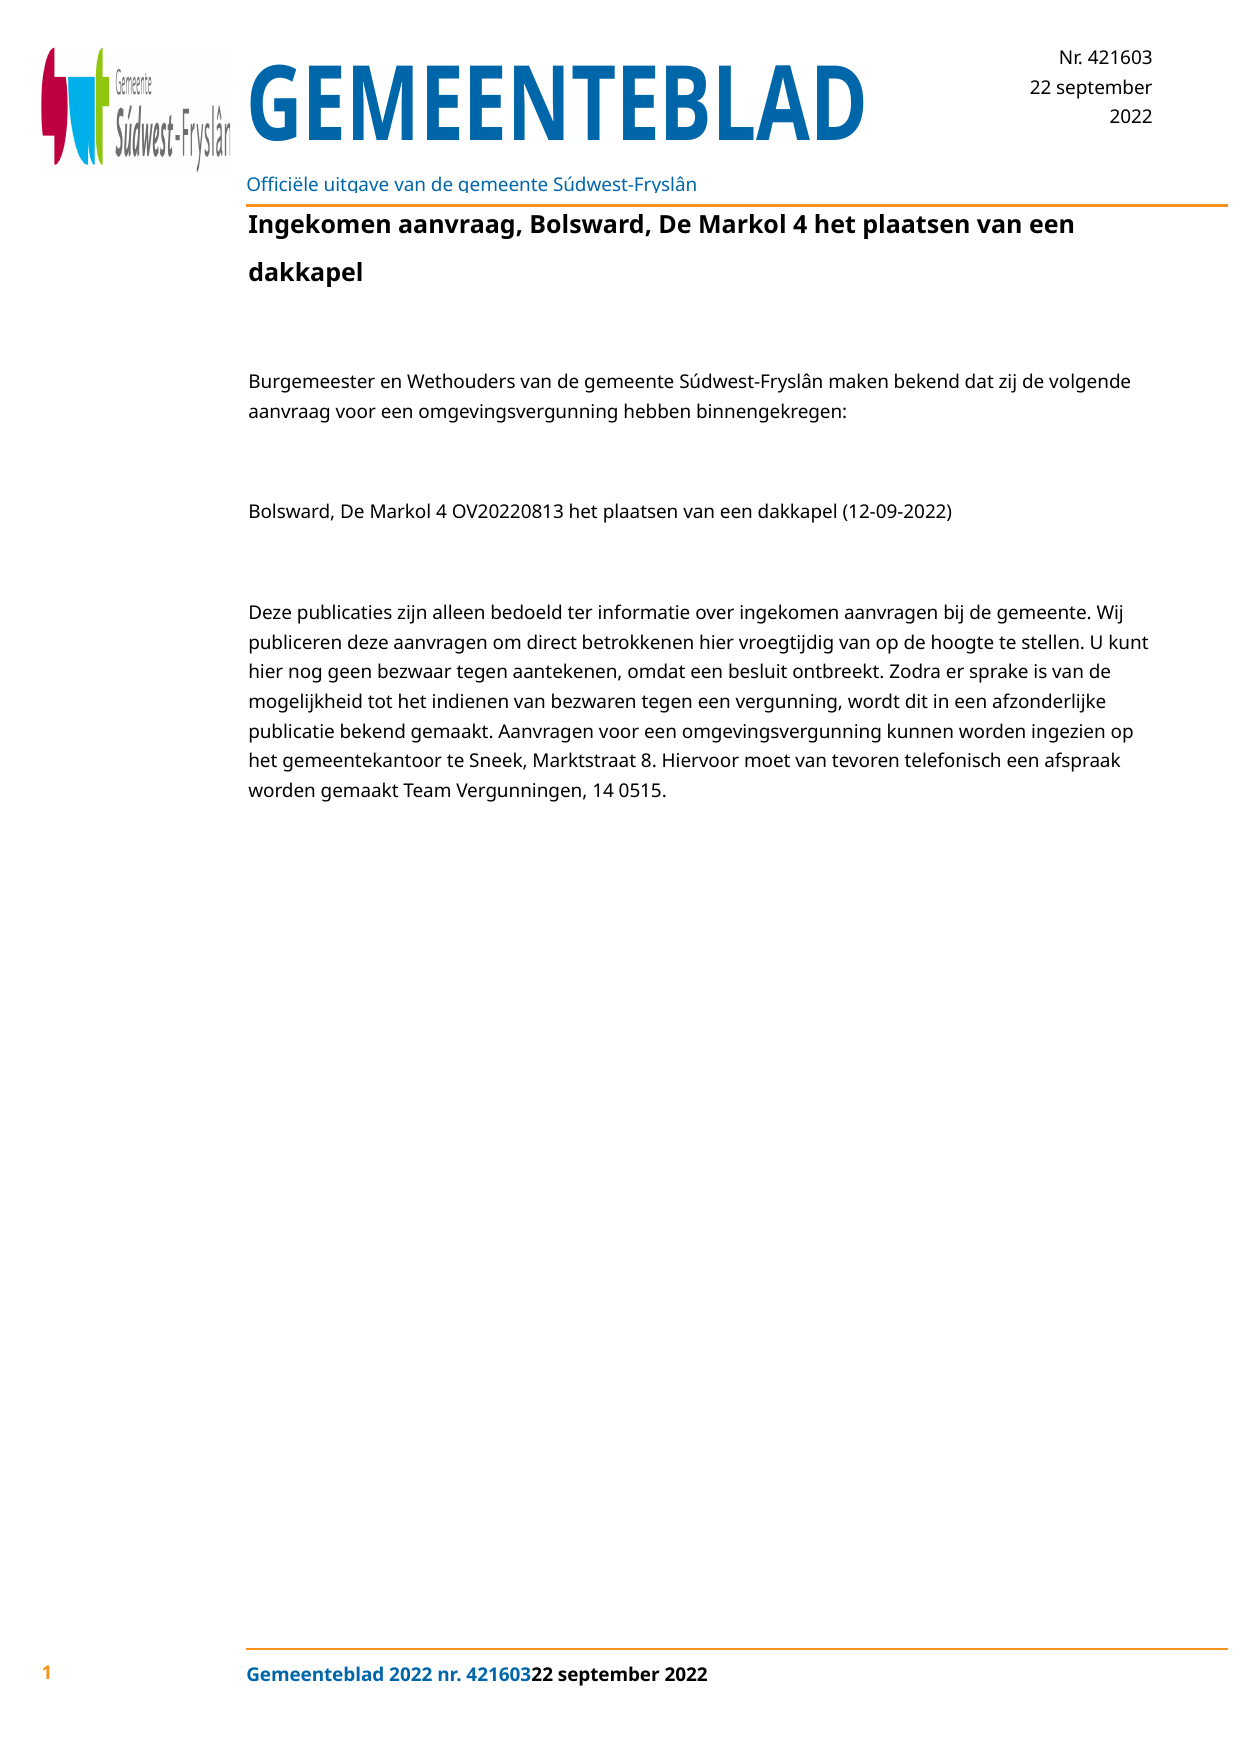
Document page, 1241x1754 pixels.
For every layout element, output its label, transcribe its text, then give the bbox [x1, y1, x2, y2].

text Ingekomen aanvraag, Bolsward, De Markol 4 het plaatsen van een dakkapel [248, 207, 1152, 288]
text Burgemeester en Wethouders van de gemeente Súdwest-Fryslân maken bekend dat zij de volgende aanvraag voor een omgevingsvergunning hebben binnengekregen: [248, 368, 1152, 424]
text Bolsward, De Markol 4 OV20220813 het plaatsen van een dakkapel (12-09-2022) [248, 499, 1152, 524]
text Deze publicaties zijn alleen bedoeld ter informatie over ingekomen aanvragen bij de gemeente. Wij publiceren deze aanvragen om direct betrokkenen hier vroegtijdig van op de hoogte te stellen. U kunt hier nog geen bezwaar tegen aantekenen, omdat een besluit ontbreekt. Zodra er sprake is van de mogelijkheid tot het indienen van bezwaren tegen een vergunning, wordt dit in een afzonderlijke publicatie bekend gemaakt. Aanvragen voor een omgevingsvergunning kunnen worden ingezien op het gemeentekantoor te Sneek, Marktstraat 8. Hiervoor moet van tevoren telefonisch een afspraak worden gemaakt Team Vergunningen, 14 0515. [248, 599, 1152, 803]
picture [41, 47, 231, 172]
